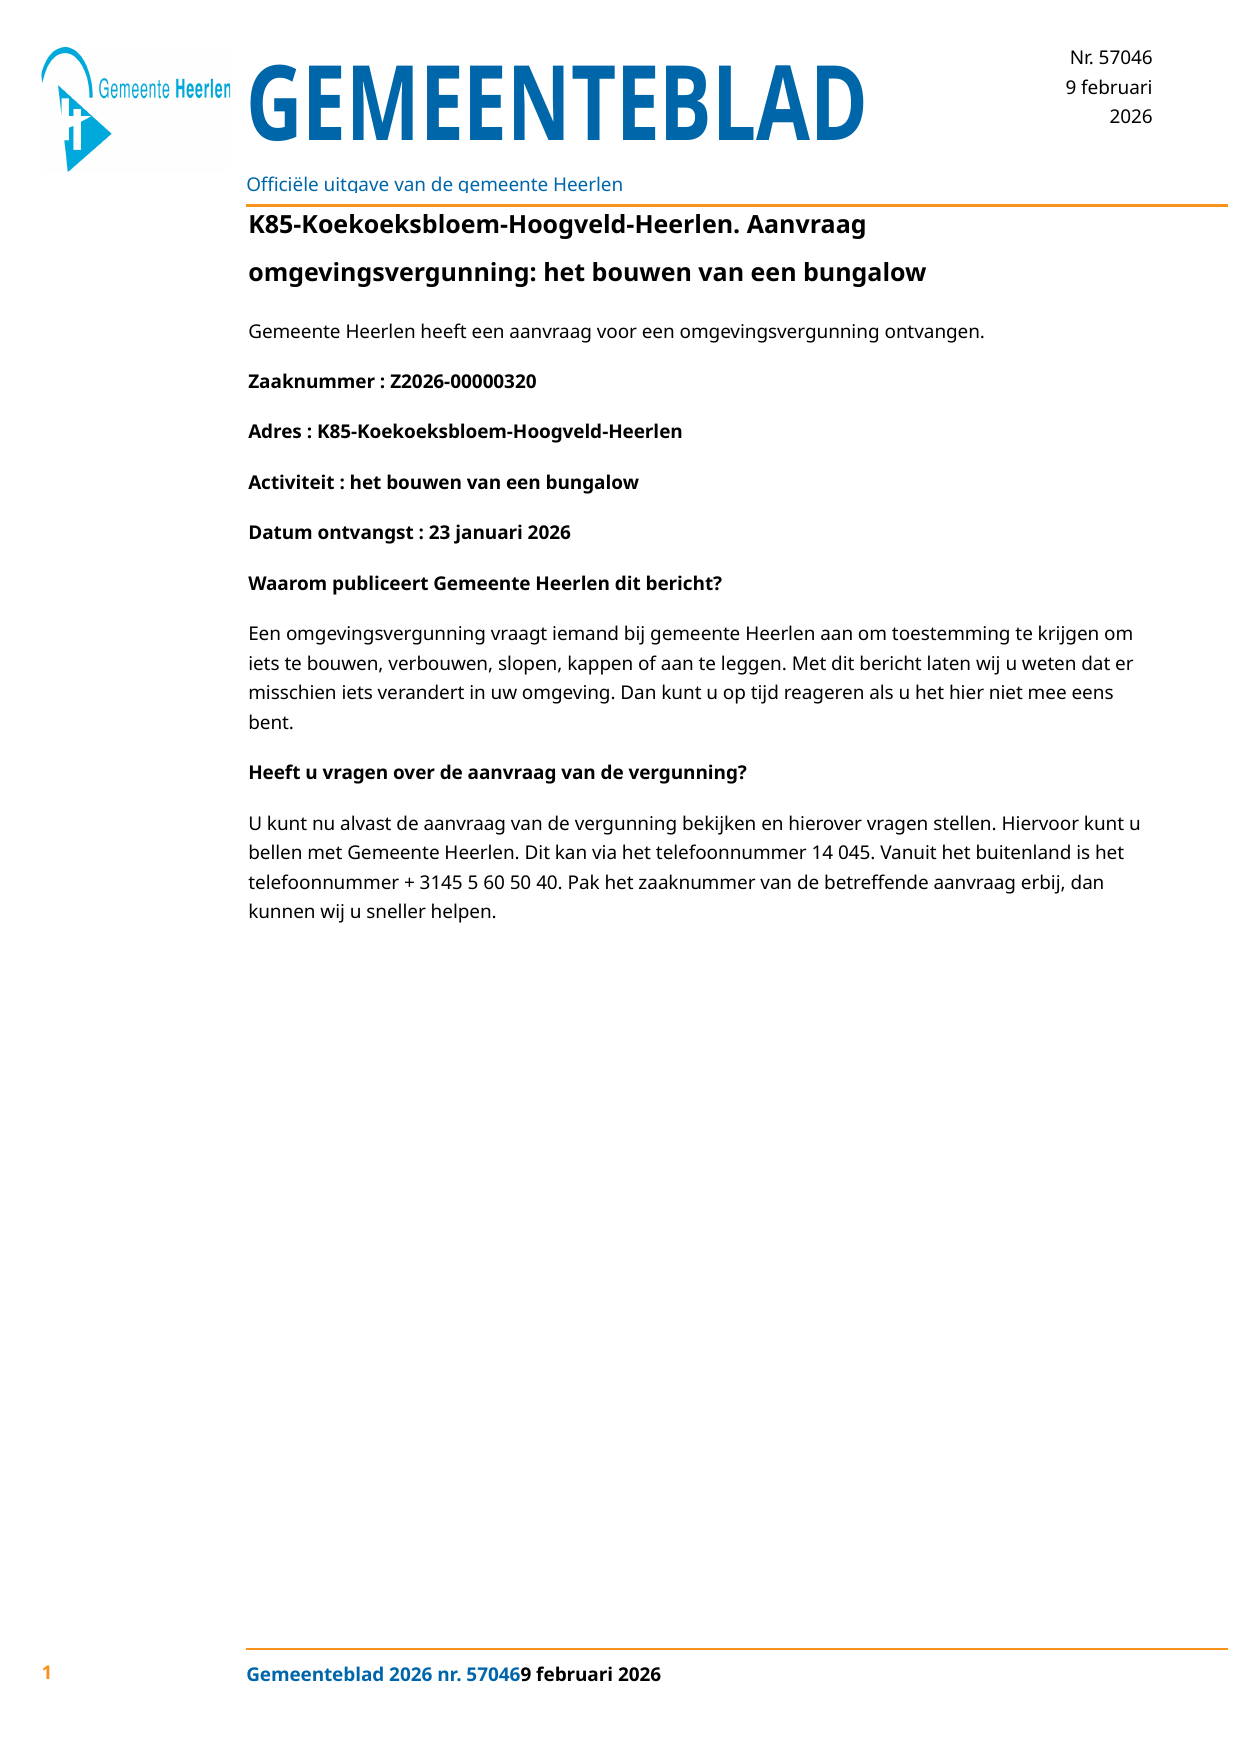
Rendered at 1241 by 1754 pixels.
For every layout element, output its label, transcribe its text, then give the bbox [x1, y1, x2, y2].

text Adres : K85-Koekoeksbloem-Hoogveld-Heerlen [248, 419, 1152, 444]
picture [41, 47, 59, 70]
text Waarom publiceert Gemeente Heerlen dit bericht? [248, 570, 1152, 596]
text Een omgevingsvergunning vraagt iemand bij gemeente Heerlen aan om toestemming te krijgen om iets te bouwen, verbouwen, slopen, kappen of aan te leggen. Met dit bericht laten wij u weten dat er misschien iets verandert in uw omgeving. Dan kunt u op tijd reageren als u het hier niet mee eens bent. [248, 620, 1152, 735]
text Zaaknummer : Z2026-00000320 [248, 368, 1152, 394]
text K85-Koekoeksbloem-Hoogveld-Heerlen. Aanvraag omgevingsvergunning: het bouwen van een bungalow [248, 207, 1152, 288]
text Activiteit : het bouwen van een bungalow [248, 469, 1152, 495]
text Datum ontvangst : 23 januari 2026 [248, 519, 1152, 545]
text U kunt nu alvast de aanvraag van de vergunning bekijken en hierover vragen stellen. Hiervoor kunt u bellen met Gemeente Heerlen. Dit kan via het telefoonnummer 14 045. Vanuit het buitenland is het telefoonnummer + 3145 5 60 50 40. Pak het zaaknummer van de betreffende aanvraag erbij, dan kunnen wij u sneller helpen. [248, 810, 1152, 924]
picture [41, 47, 231, 172]
text Heeft u vragen over de aanvraag van de vergunning? [248, 759, 1152, 785]
text Gemeente Heerlen heeft een aanvraag voor een omgevingsvergunning ontvangen. [248, 318, 1152, 344]
